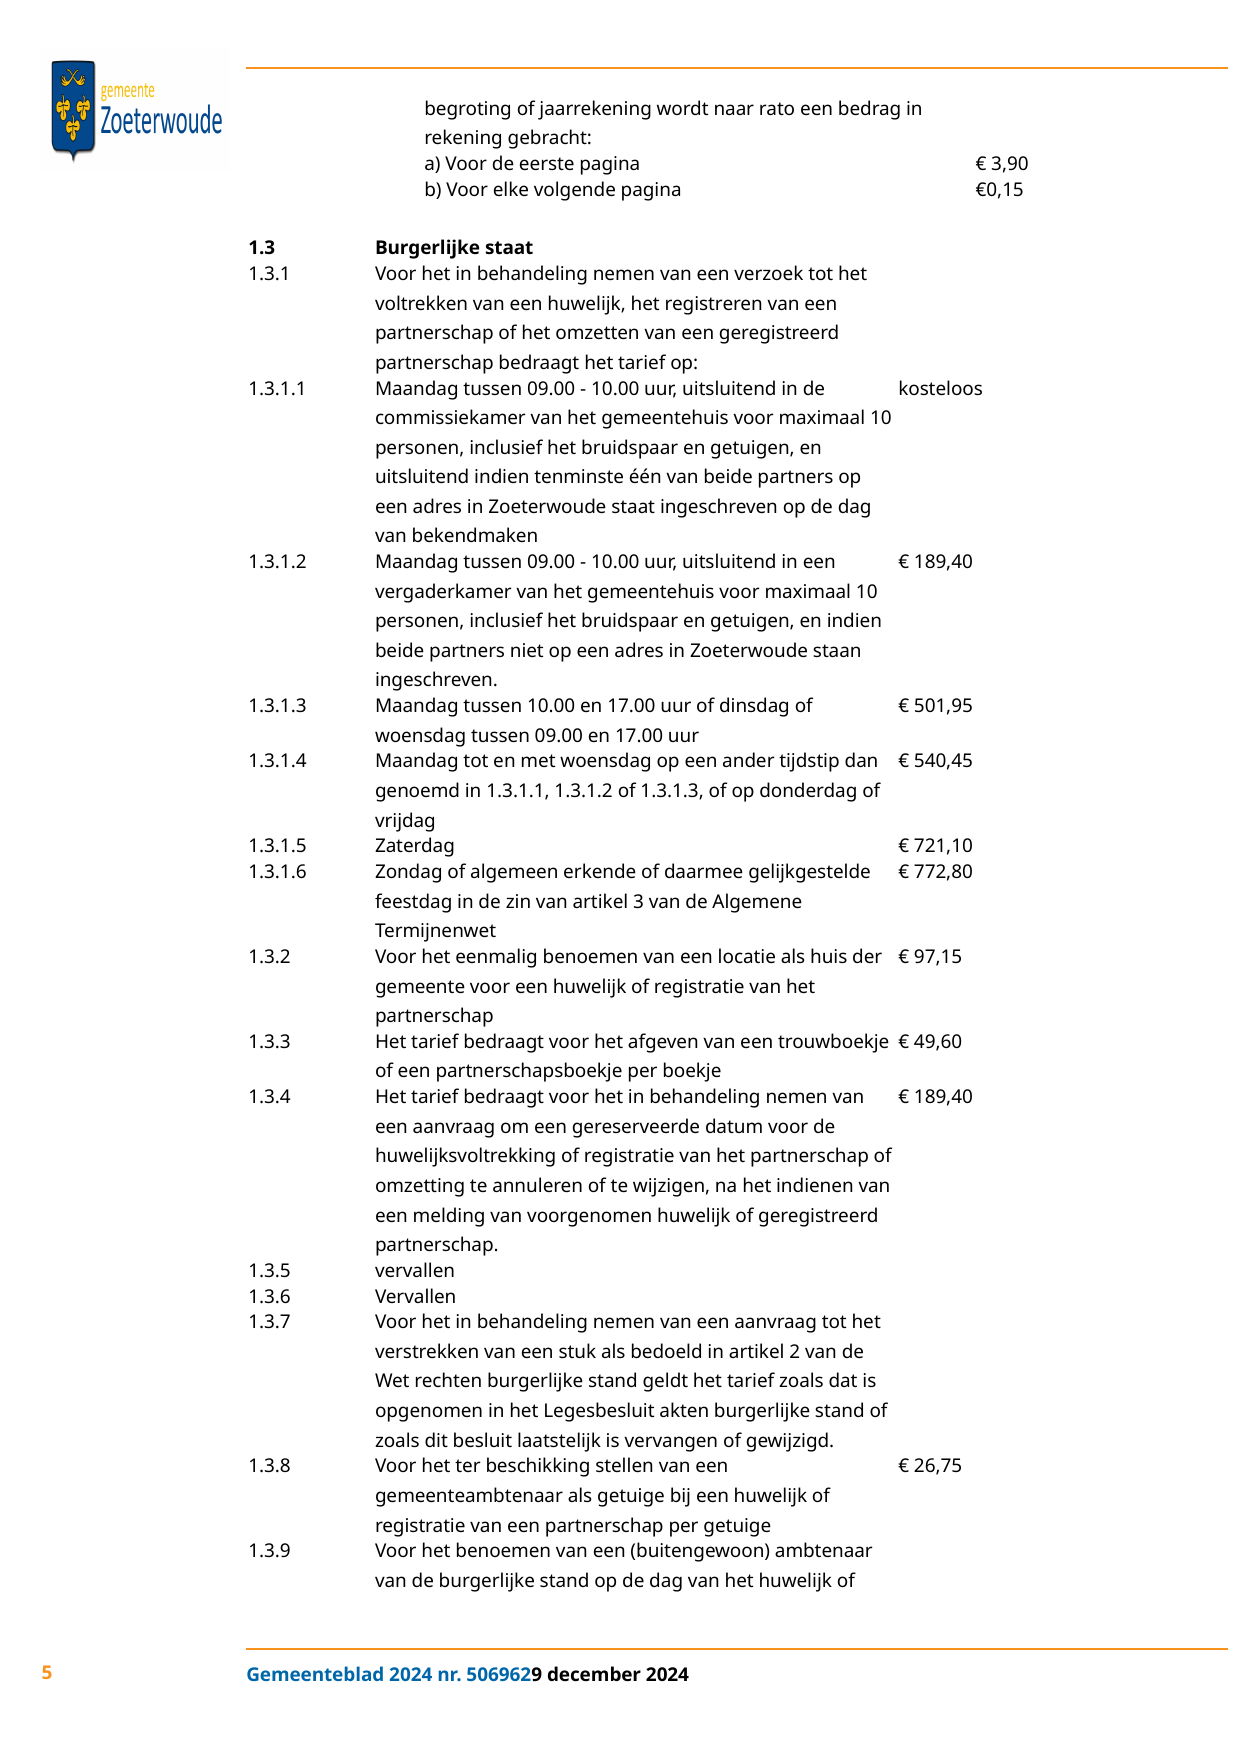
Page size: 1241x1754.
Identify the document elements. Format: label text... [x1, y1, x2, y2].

table_cell a) Voor de eerste pagina [424, 150, 975, 176]
table_cell 1.3.1.3 [248, 693, 375, 748]
table_cell € 540,45 [898, 748, 1152, 833]
table_cell € 189,40 [898, 548, 1152, 692]
table_cell [898, 1538, 1152, 1593]
table_cell 1.3.1.4 [248, 748, 375, 833]
table_cell [898, 1309, 1152, 1453]
table_cell Zaterdag [375, 833, 898, 858]
table_cell 1.3.8 [248, 1453, 375, 1537]
table_cell Voor het benoemen van een (buitengewoon) ambtenaar van de burgerlijke stand op de dag van het huwelijk of [375, 1538, 898, 1593]
table_cell 1.3.1.2 [248, 548, 375, 692]
table_cell 1.3.3 [248, 1028, 375, 1083]
table_cell 1.3.1.5 [248, 833, 375, 858]
table_cell [898, 1257, 1152, 1283]
table_cell € 49,60 [898, 1028, 1152, 1083]
table_cell Maandag tussen 10.00 en 17.00 uur of dinsdag of woensdag tussen 09.00 en 17.00 uur [375, 693, 898, 748]
table_cell Voor het eenmalig benoemen van een locatie als huis der gemeente voor een huwelijk of registratie van het partnerschap [375, 943, 898, 1028]
table_cell [248, 95, 424, 150]
table_cell kosteloos [898, 375, 1152, 548]
table_cell b) Voor elke volgende pagina [424, 176, 975, 202]
table_cell Voor het in behandeling nemen van een aanvraag tot het verstrekken van een stuk als bedoeld in artikel 2 van de Wet rechten burgerlijke stand geldt het tarief zoals dat is opgenomen in het Legesbesluit akten burgerlijke stand of zoals dit besluit laatstelijk is vervangen of gewijzigd. [375, 1309, 898, 1453]
table_cell € 97,15 [898, 943, 1152, 1028]
table_header Burgerlijke staat [375, 235, 898, 260]
table_cell 1.3.2 [248, 943, 375, 1028]
table_cell Vervallen [375, 1283, 898, 1308]
table_cell begroting of jaarrekening wordt naar rato een bedrag in rekening gebracht: [424, 95, 975, 150]
table_cell [248, 150, 424, 176]
table_cell 1.3.1 [248, 260, 375, 375]
table_header [898, 235, 1152, 260]
table_cell Maandag tot en met woensdag op een ander tijdstip dan genoemd in 1.3.1.1, 1.3.1.2 of 1.3.1.3, of op donderdag of vrijdag [375, 748, 898, 833]
table_cell vervallen [375, 1257, 898, 1283]
table_cell € 721,10 [898, 833, 1152, 858]
picture [41, 47, 231, 172]
table_cell [898, 260, 1152, 375]
table_cell 1.3.7 [248, 1309, 375, 1453]
table_cell Voor het in behandeling nemen van een verzoek tot het voltrekken van een huwelijk, het registreren van een partnerschap of het omzetten van een geregistreerd partnerschap bedraagt het tarief op: [375, 260, 898, 375]
table_cell 1.3.4 [248, 1084, 375, 1257]
table_cell Zondag of algemeen erkende of daarmee gelijkgestelde feestdag in de zin van artikel 3 van de Algemene Termijnenwet [375, 858, 898, 943]
table_cell Het tarief bedraagt voor het afgeven van een trouwboekje of een partnerschapsboekje per boekje [375, 1028, 898, 1083]
table_cell € 189,40 [898, 1084, 1152, 1257]
table_cell € 501,95 [898, 693, 1152, 748]
table_cell Het tarief bedraagt voor het in behandeling nemen van een aanvraag om een gereserveerde datum voor de huwelijksvoltrekking of registratie van het partnerschap of omzetting te annuleren of te wijzigen, na het indienen van een melding van voorgenomen huwelijk of geregistreerd partnerschap. [375, 1084, 898, 1257]
table_cell [975, 95, 1152, 150]
table_cell [898, 1283, 1152, 1308]
table_cell € 3,90 [975, 150, 1152, 176]
table_cell Maandag tussen 09.00 - 10.00 uur, uitsluitend in de commissiekamer van het gemeentehuis voor maximaal 10 personen, inclusief het bruidspaar en getuigen, en uitsluitend indien tenminste één van beide partners op een adres in Zoeterwoude staat ingeschreven op de dag van bekendmaken [375, 375, 898, 548]
table_cell Maandag tussen 09.00 - 10.00 uur, uitsluitend in een vergaderkamer van het gemeentehuis voor maximaal 10 personen, inclusief het bruidspaar en getuigen, en indien beide partners niet op een adres in Zoeterwoude staan ingeschreven. [375, 548, 898, 692]
table_cell € 772,80 [898, 858, 1152, 943]
table_cell [248, 176, 424, 202]
table_cell 1.3.6 [248, 1283, 375, 1308]
table_cell 1.3.1.6 [248, 858, 375, 943]
table_cell Voor het ter beschikking stellen van een gemeenteambtenaar als getuige bij een huwelijk of registratie van een partnerschap per getuige [375, 1453, 898, 1537]
table_cell €0,15 [975, 176, 1152, 202]
table_header 1.3 [248, 235, 375, 260]
table_cell 1.3.1.1 [248, 375, 375, 548]
table_cell € 26,75 [898, 1453, 1152, 1537]
table_cell 1.3.9 [248, 1538, 375, 1593]
table_cell 1.3.5 [248, 1257, 375, 1283]
